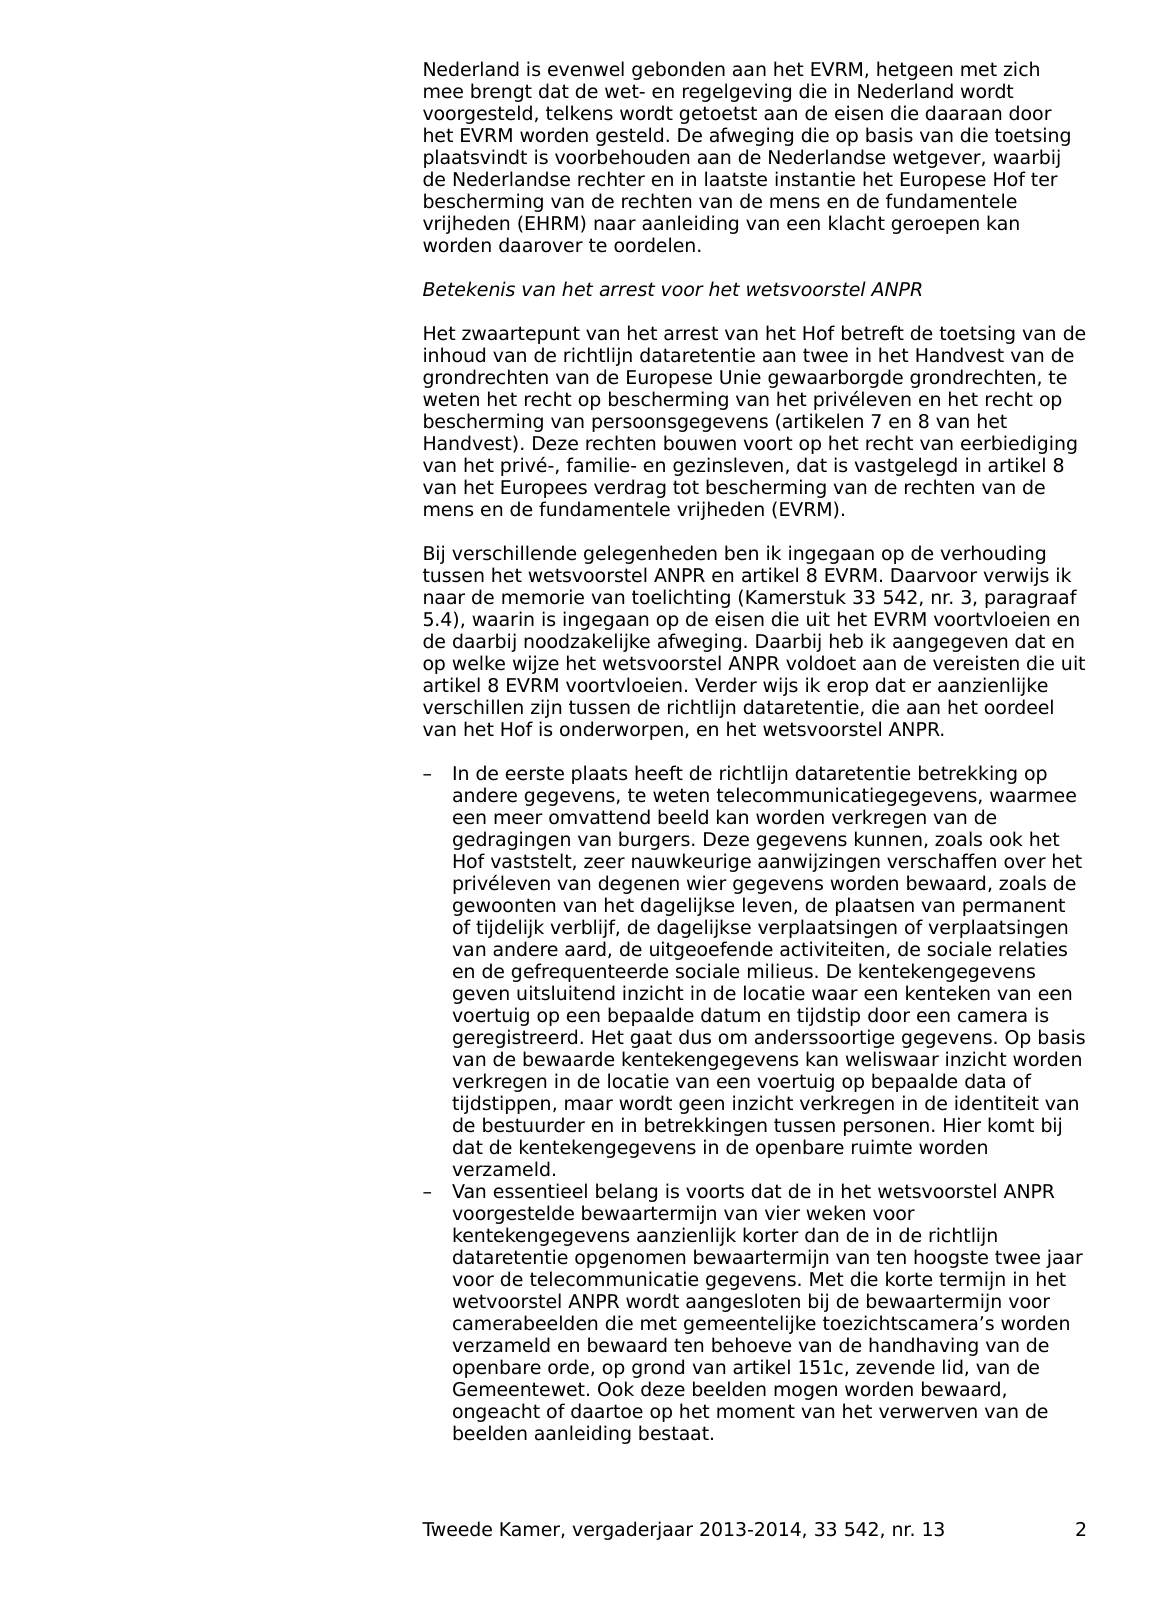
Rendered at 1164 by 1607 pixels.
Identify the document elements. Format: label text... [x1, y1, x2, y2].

text – In de eerste plaats heeft de richtlijn dataretentie betrekking op andere gegevens, te weten telecommunicatiegegevens, waarmee een meer omvattend beeld kan worden verkregen van de gedragingen van burgers. Deze gegevens kunnen, zoals ook het Hof vaststelt, zeer nauwkeurige aanwijzingen verschaffen over het privéleven van degenen wier gegevens worden bewaard, zoals de gewoonten van het dagelijkse leven, de plaatsen van permanent of tijdelijk verblijf, de dagelijkse verplaatsingen of verplaatsingen van andere aard, de uitgeoefende activiteiten, de sociale relaties en de gefrequenteerde sociale milieus. De kentekengegevens geven uitsluitend inzicht in de locatie waar een kenteken van een voertuig op een bepaalde datum en tijdstip door een camera is geregistreerd. Het gaat dus om anderssoortige gegevens. Op basis van de bewaarde kentekengegevens kan weliswaar inzicht worden verkregen in de locatie van een voertuig op bepaalde data of tijdstippen, maar wordt geen inzicht verkregen in de identiteit van de bestuurder en in betrekkingen tussen personen. Hier komt bij dat de kentekengegevens in de openbare ruimte worden verzameld. [422, 763, 1087, 1181]
text Bij verschillende gelegenheden ben ik ingegaan op de verhouding tussen het wetsvoorstel ANPR en artikel 8 EVRM. Daarvoor verwijs ik naar de memorie van toelichting (Kamerstuk 33 542, nr. 3, paragraaf 5.4), waarin is ingegaan op de eisen die uit het EVRM voortvloeien en de daarbij noodzakelijke afweging. Daarbij heb ik aangegeven dat en op welke wijze het wetsvoorstel ANPR voldoet aan de vereisten die uit artikel 8 EVRM voortvloeien. Verder wijs ik erop dat er aanzienlijke verschillen zijn tussen de richtlijn dataretentie, die aan het oordeel van het Hof is onderworpen, en het wetsvoorstel ANPR. [422, 543, 1087, 741]
text Nederland is evenwel gebonden aan het EVRM, hetgeen met zich mee brengt dat de wet- en regelgeving die in Nederland wordt voorgesteld, telkens wordt getoetst aan de eisen die daaraan door het EVRM worden gesteld. De afweging die op basis van die toetsing plaatsvindt is voorbehouden aan de Nederlandse wetgever, waarbij de Nederlandse rechter en in laatste instantie het Europese Hof ter bescherming van de rechten van de mens en de fundamentele vrijheden (EHRM) naar aanleiding van een klacht geroepen kan worden daarover te oordelen. [422, 59, 1087, 257]
text – Van essentieel belang is voorts dat de in het wetsvoorstel ANPR voorgestelde bewaartermijn van vier weken voor kentekengegevens aanzienlijk korter dan de in de richtlijn dataretentie opgenomen bewaartermijn van ten hoogste twee jaar voor de telecommunicatie gegevens. Met die korte termijn in het wetvoorstel ANPR wordt aangesloten bij de bewaartermijn voor camerabeelden die met gemeentelijke toezichtscamera’s worden verzameld en bewaard ten behoeve van de handhaving van de openbare orde, op grond van artikel 151c, zevende lid, van de Gemeentewet. Ook deze beelden mogen worden bewaard, ongeacht of daartoe op het moment van het verwerven van de beelden aanleiding bestaat. [422, 1181, 1087, 1444]
subtitle Betekenis van het arrest voor het wetsvoorstel ANPR [422, 279, 1087, 301]
text Het zwaartepunt van het arrest van het Hof betreft de toetsing van de inhoud van de richtlijn dataretentie aan twee in het Handvest van de grondrechten van de Europese Unie gewaarborgde grondrechten, te weten het recht op bescherming van het privéleven en het recht op bescherming van persoonsgegevens (artikelen 7 en 8 van het Handvest). Deze rechten bouwen voort op het recht van eerbiediging van het privé-, familie- en gezinsleven, dat is vastgelegd in artikel 8 van het Europees verdrag tot bescherming van de rechten van de mens en de fundamentele vrijheden (EVRM). [422, 323, 1087, 521]
